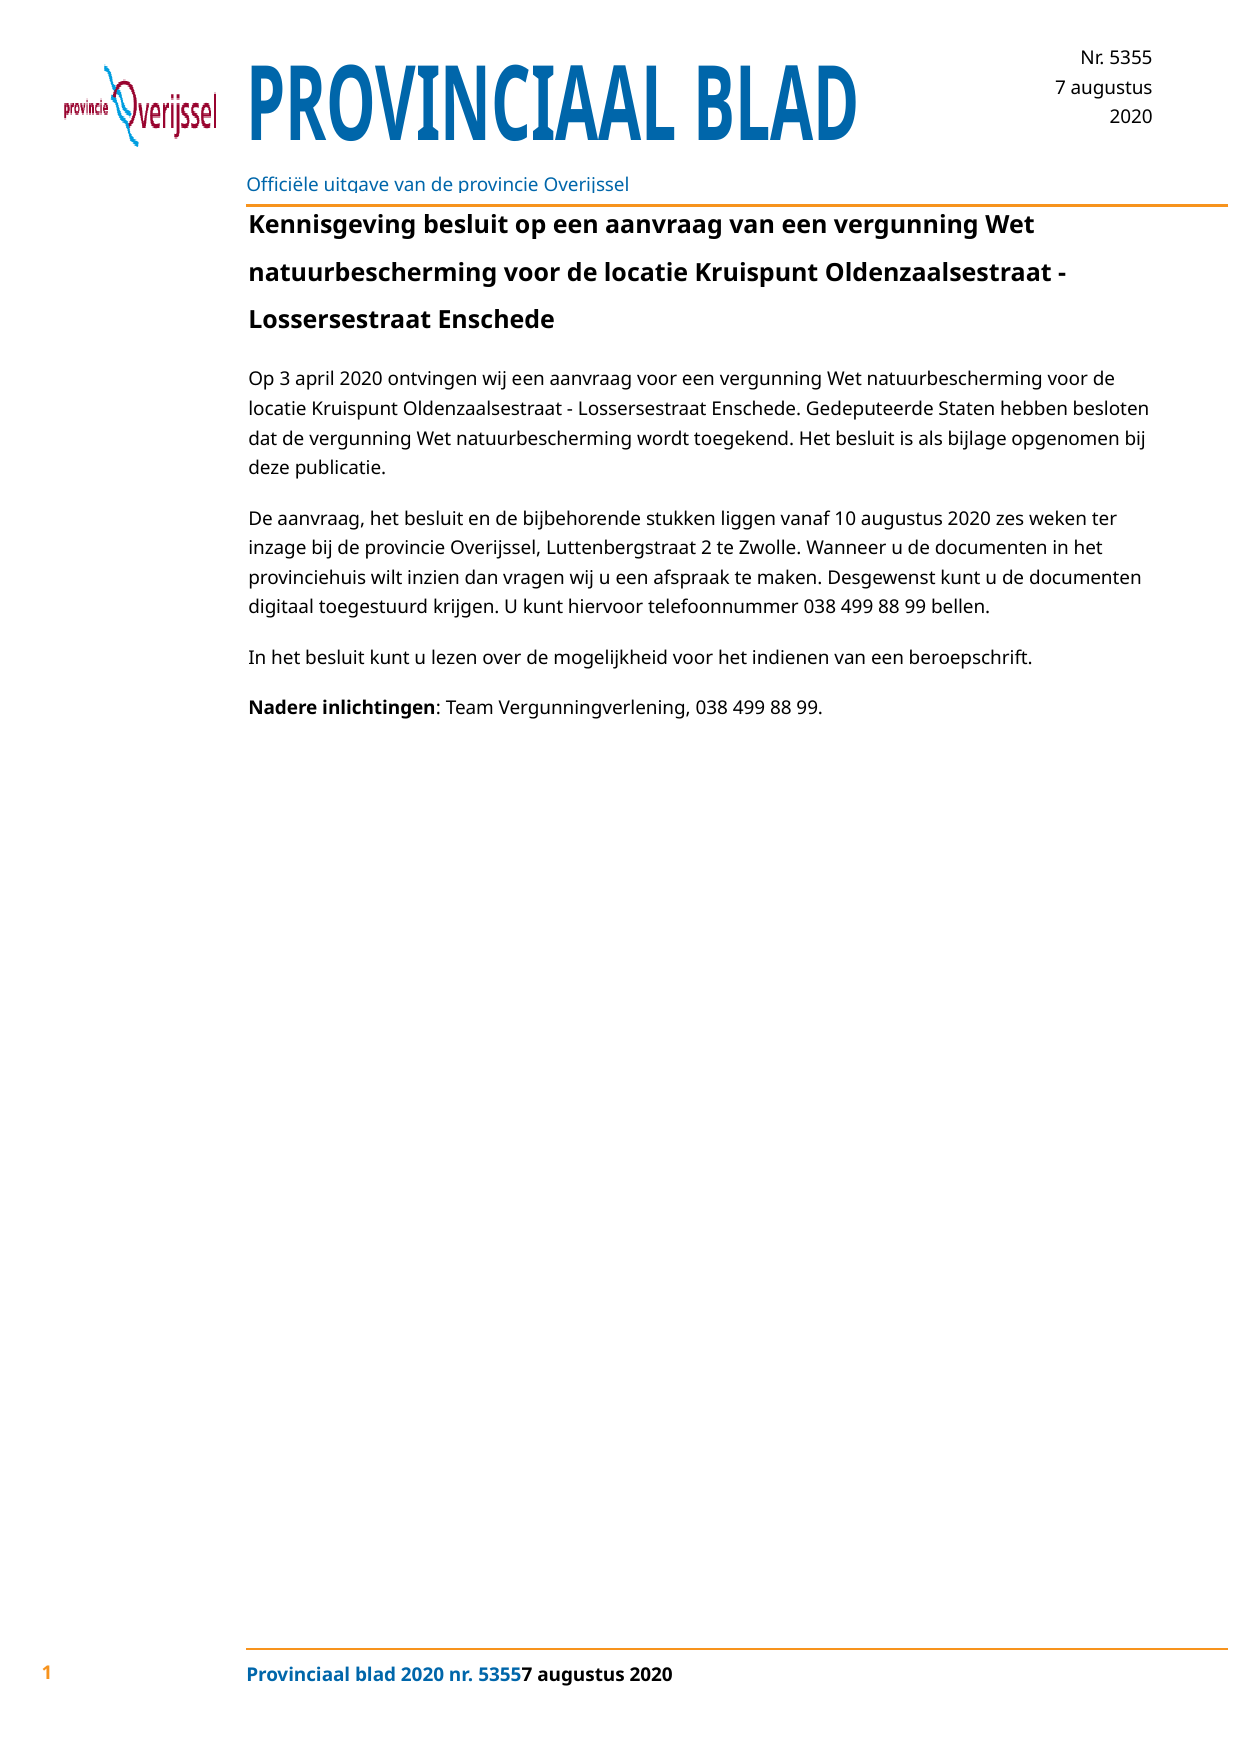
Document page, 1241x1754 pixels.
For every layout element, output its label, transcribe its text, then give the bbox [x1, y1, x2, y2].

text Nadere inlichtingen: Team Vergunningverlening, 038 499 88 99. [248, 694, 1152, 720]
text In het besluit kunt u lezen over de mogelijkheid voor het indienen van een beroepschrift. [248, 644, 1152, 669]
text Kennisgeving besluit op een aanvraag van een vergunning Wet natuurbescherming voor de locatie Kruispunt Oldenzaalsestraat - Lossersestraat Enschede [248, 207, 1152, 336]
text De aanvraag, het besluit en de bijbehorende stukken liggen vanaf 10 augustus 2020 zes weken ter inzage bij de provincie Overijssel, Luttenbergstraat 2 te Zwolle. Wanneer u de documenten in het provinciehuis wilt inzien dan vragen wij u een afspraak te maken. Desgewenst kunt u de documenten digitaal toegestuurd krijgen. U kunt hiervoor telefoonnummer 038 499 88 99 bellen. [248, 505, 1152, 619]
text Op 3 april 2020 ontvingen wij een aanvraag voor een vergunning Wet natuurbescherming voor de locatie Kruispunt Oldenzaalsestraat - Lossersestraat Enschede. Gedeputeerde Staten hebben besloten dat de vergunning Wet natuurbescherming wordt toegekend. Het besluit is als bijlage opgenomen bij deze publicatie. [248, 366, 1152, 480]
picture [41, 47, 231, 172]
